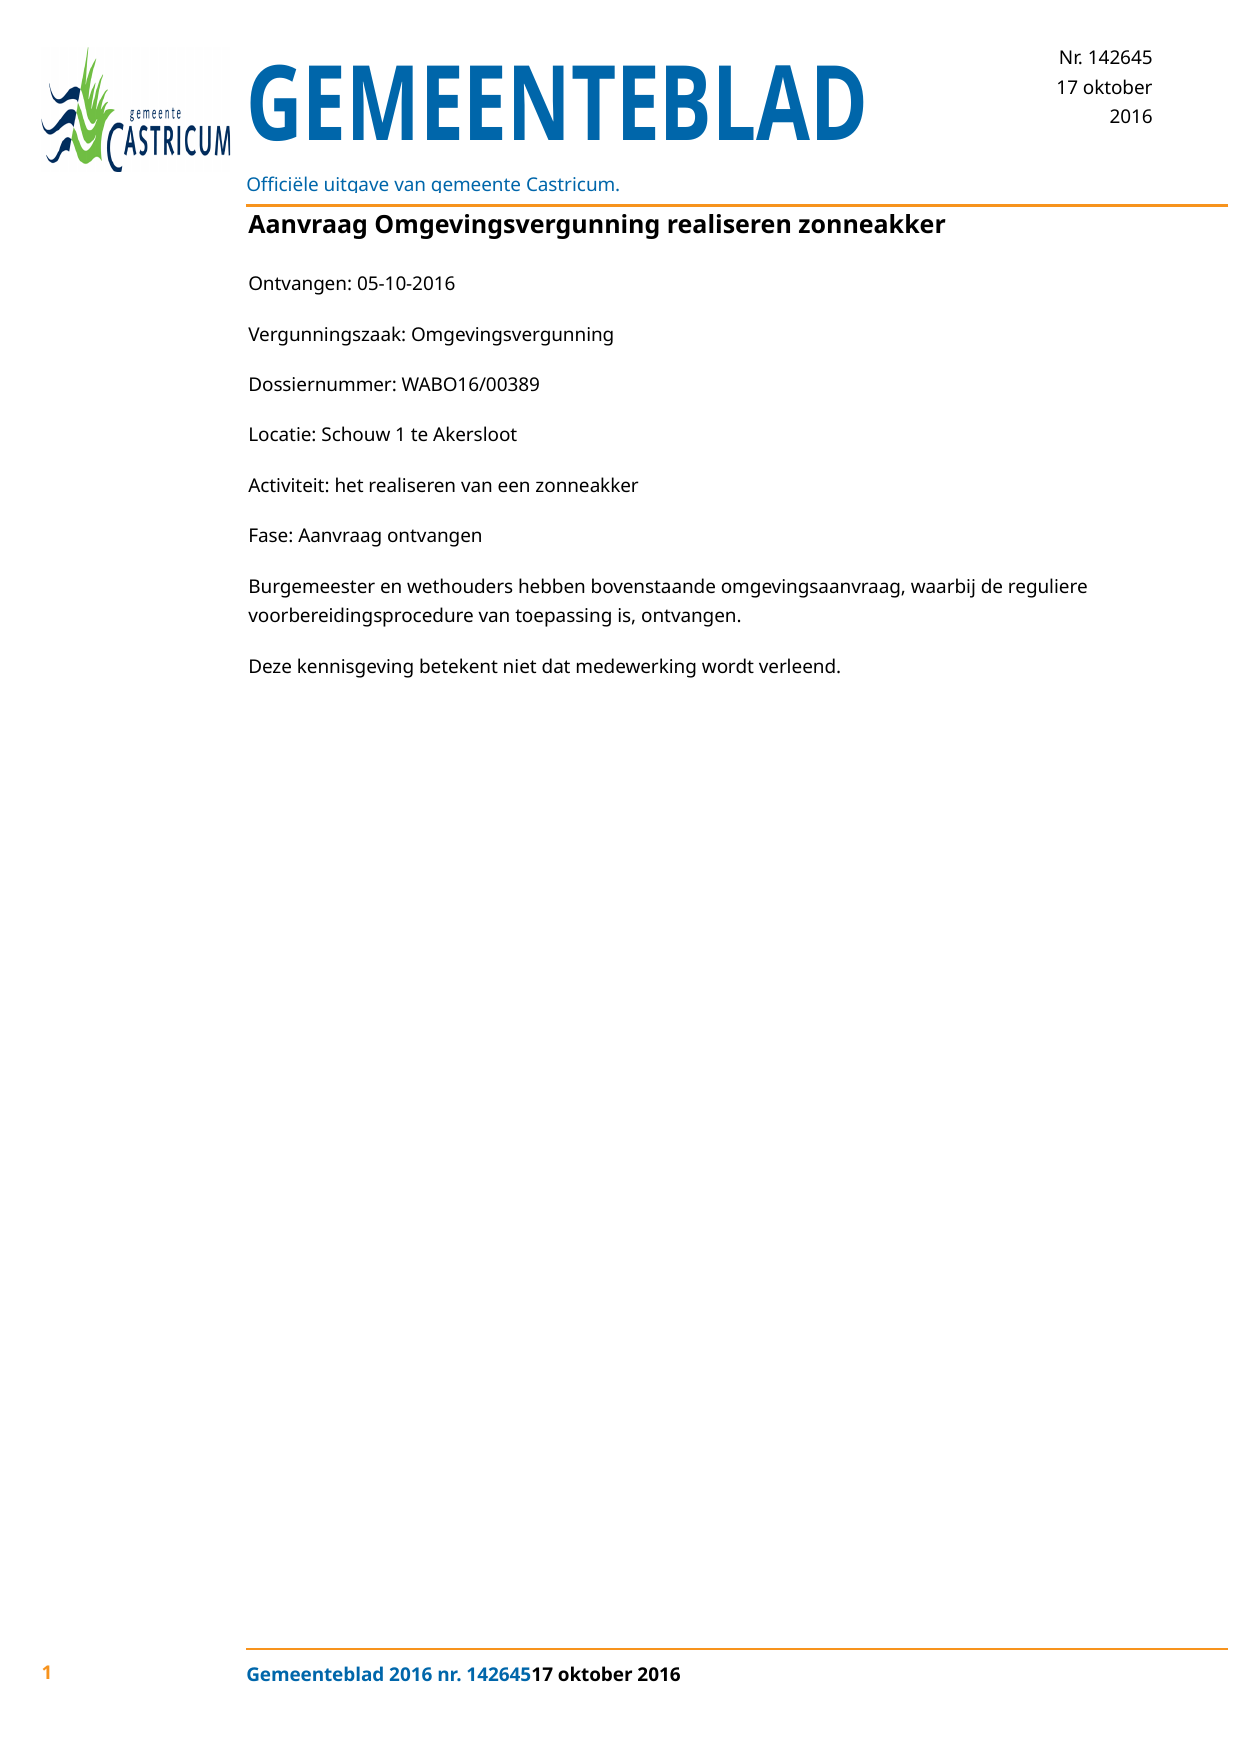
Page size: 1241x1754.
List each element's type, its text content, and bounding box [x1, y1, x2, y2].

text Ontvangen: 05-10-2016 [248, 270, 1152, 296]
text Burgemeester en wethouders hebben bovenstaande omgevingsaanvraag, waarbij de reguliere voorbereidingsprocedure van toepassing is, ontvangen. [248, 573, 1152, 628]
text Vergunningszaak: Omgevingsvergunning [248, 321, 1152, 346]
text Dossiernummer: WABO16/00389 [248, 371, 1152, 397]
picture [41, 47, 231, 172]
text Fase: Aanvraag ontvangen [248, 522, 1152, 548]
text Aanvraag Omgevingsvergunning realiseren zonneakker [248, 207, 1152, 241]
text Deze kennisgeving betekent niet dat medewerking wordt verleend. [248, 653, 1152, 678]
text Locatie: Schouw 1 te Akersloot [248, 422, 1152, 447]
text Activiteit: het realiseren van een zonneakker [248, 472, 1152, 498]
